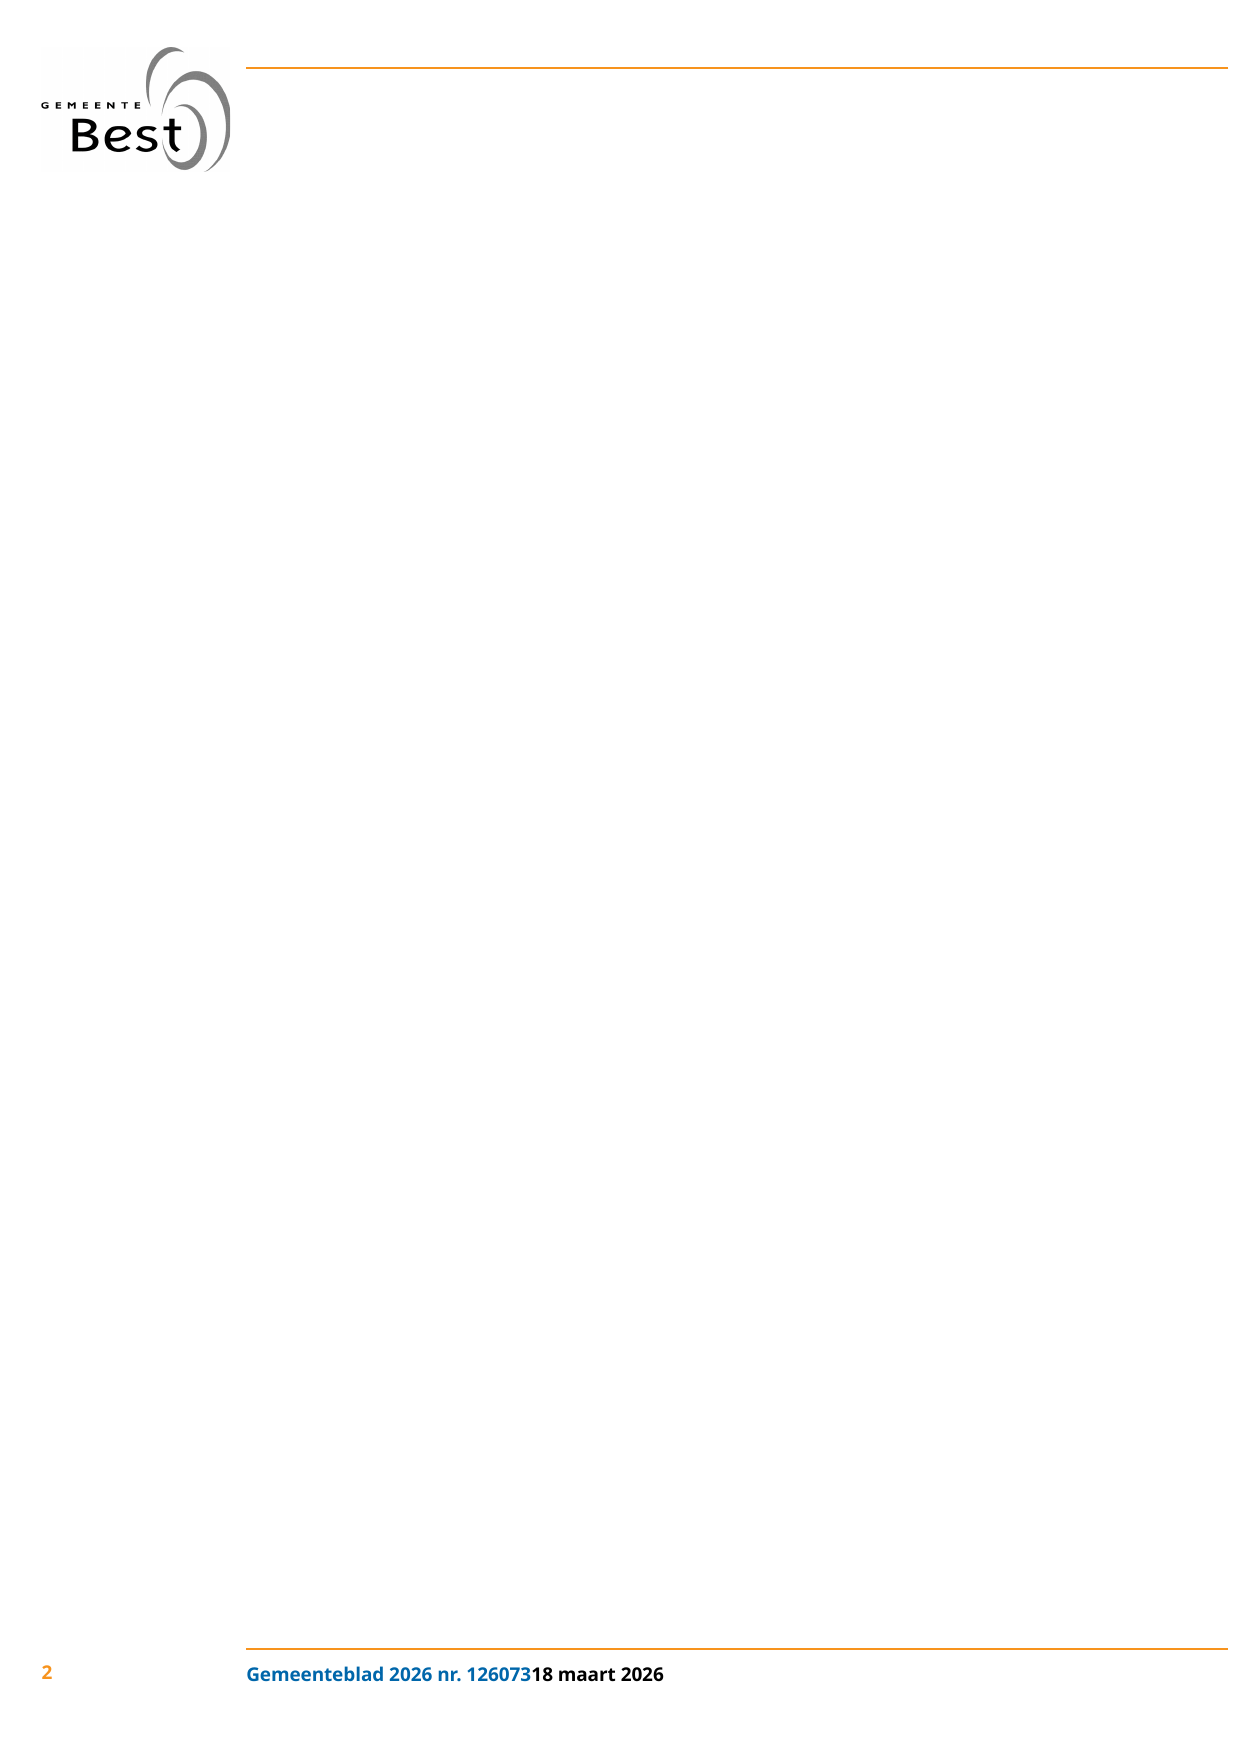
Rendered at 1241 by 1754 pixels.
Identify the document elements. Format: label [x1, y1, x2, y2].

picture [41, 47, 231, 172]
